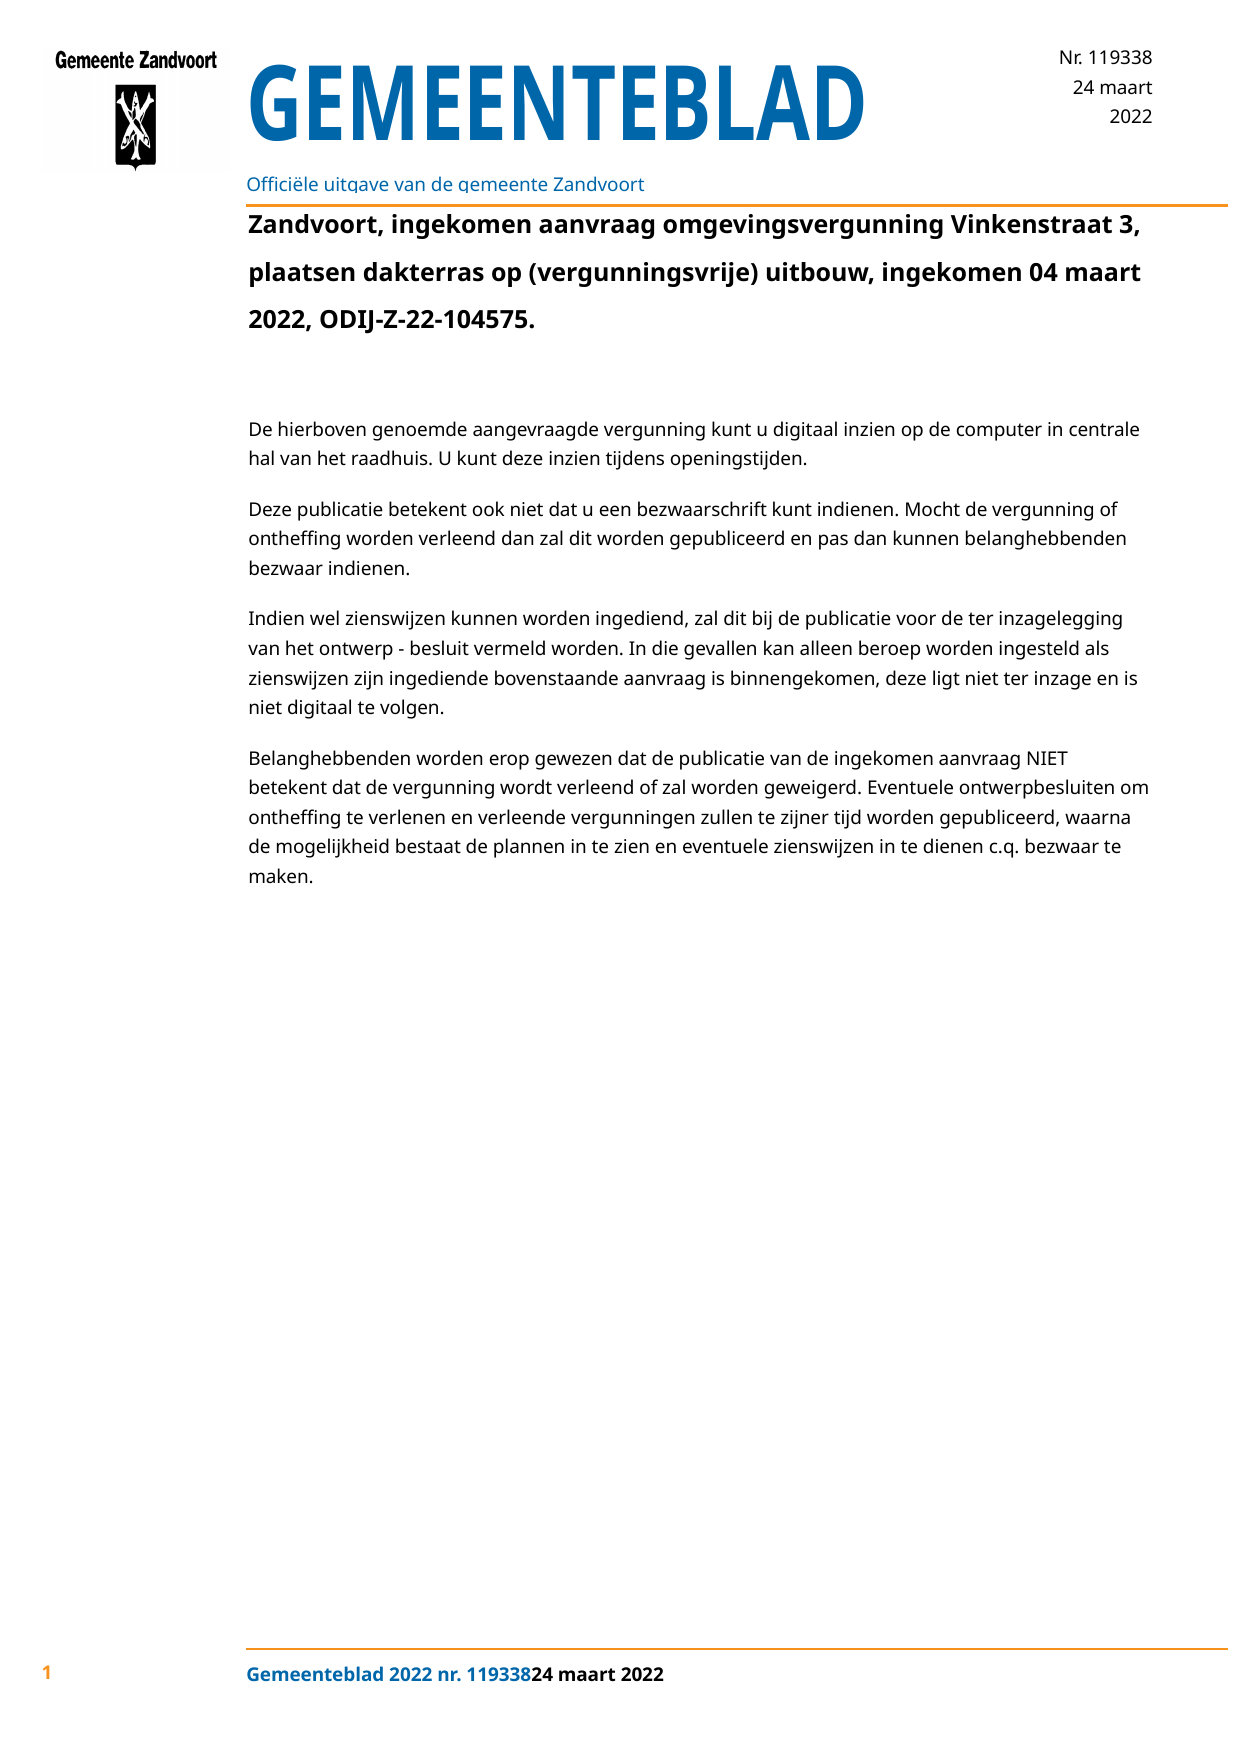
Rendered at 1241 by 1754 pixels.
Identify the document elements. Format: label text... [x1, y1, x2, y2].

text Zandvoort, ingekomen aanvraag omgevingsvergunning Vinkenstraat 3, plaatsen dakterras op (vergunningsvrije) uitbouw, ingekomen 04 maart 2022, ODIJ-Z-22-104575. [248, 207, 1152, 336]
text Belanghebbenden worden erop gewezen dat de publicatie van de ingekomen aanvraag NIET betekent dat de vergunning wordt verleend of zal worden geweigerd. Eventuele ontwerpbesluiten om ontheffing te verlenen en verleende vergunningen zullen te zijner tijd worden gepubliceerd, waarna de mogelijkheid bestaat de plannen in te zien en eventuele zienswijzen in te dienen c.q. bezwaar te maken. [248, 745, 1152, 889]
text Deze publicatie betekent ook niet dat u een bezwaarschrift kunt indienen. Mocht de vergunning of ontheffing worden verleend dan zal dit worden gepubliceerd en pas dan kunnen belanghebbenden bezwaar indienen. [248, 496, 1152, 581]
text De hierboven genoemde aangevraagde vergunning kunt u digitaal inzien op de computer in centrale hal van het raadhuis. U kunt deze inzien tijdens openingstijden. [248, 416, 1152, 471]
text Indien wel zienswijzen kunnen worden ingediend, zal dit bij de publicatie voor de ter inzagelegging van het ontwerp - besluit vermeld worden. In die gevallen kan alleen beroep worden ingesteld als zienswijzen zijn ingediende bovenstaande aanvraag is binnengekomen, deze ligt niet ter inzage en is niet digitaal te volgen. [248, 606, 1152, 720]
picture [41, 47, 231, 172]
